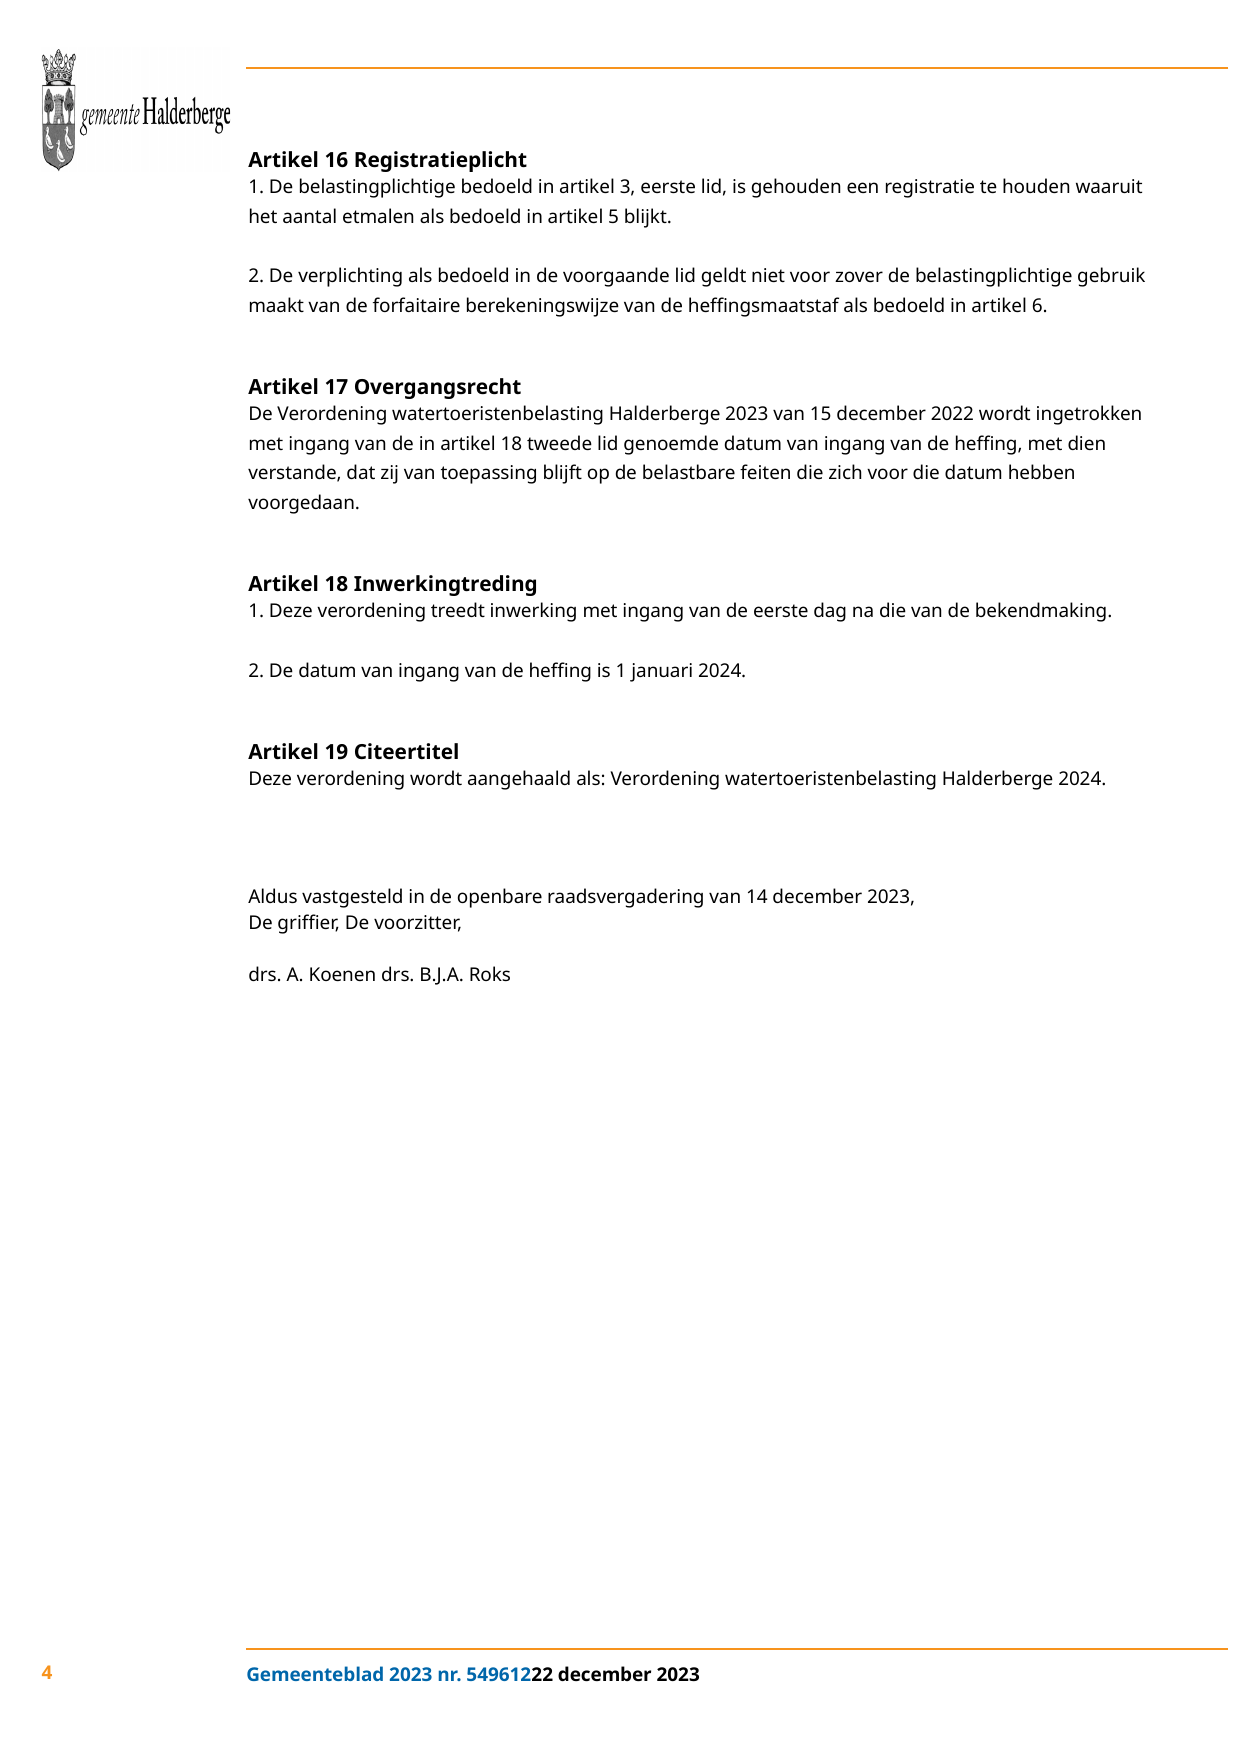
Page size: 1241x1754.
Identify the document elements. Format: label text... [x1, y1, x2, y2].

text Deze verordening wordt aangehaald als: Verordening watertoeristenbelasting Halderberge 2024. [248, 765, 1152, 791]
text 2. De datum van ingang van de heffing is 1 januari 2024. [248, 657, 1152, 682]
text De Verordening watertoeristenbelasting Halderberge 2023 van 15 december 2022 wordt ingetrokken met ingang van de in artikel 18 tweede lid genoemde datum van ingang van de heffing, met dien verstande, dat zij van toepassing blijft op de belastbare feiten die zich voor die datum hebben voorgedaan. [248, 400, 1152, 515]
text 2. De verplichting als bedoeld in de voorgaande lid geldt niet voor zover de belastingplichtige gebruik maakt van de forfaitaire berekeningswijze van de heffingsmaatstaf als bedoeld in artikel 6. [248, 262, 1152, 318]
text Artikel 19 Citeertitel [248, 737, 1152, 765]
picture [41, 47, 231, 172]
text Artikel 18 Inwerkingtreding [248, 569, 1152, 598]
text 1. De belastingplichtige bedoeld in artikel 3, eerste lid, is gehouden een registratie te houden waaruit het aantal etmalen als bedoeld in artikel 5 blijkt. [248, 174, 1152, 229]
text drs. A. Koenen drs. B.J.A. Roks [248, 961, 1152, 986]
text Artikel 17 Overgangsrecht [248, 372, 1152, 400]
text Aldus vastgesteld in de openbare raadsvergadering van 14 december 2023, [248, 883, 1152, 909]
text Artikel 16 Registratieplicht [248, 145, 1152, 174]
text De griffier, De voorzitter, [248, 909, 1152, 935]
text 1. Deze verordening treedt inwerking met ingang van de eerste dag na die van de bekendmaking. [248, 598, 1152, 623]
